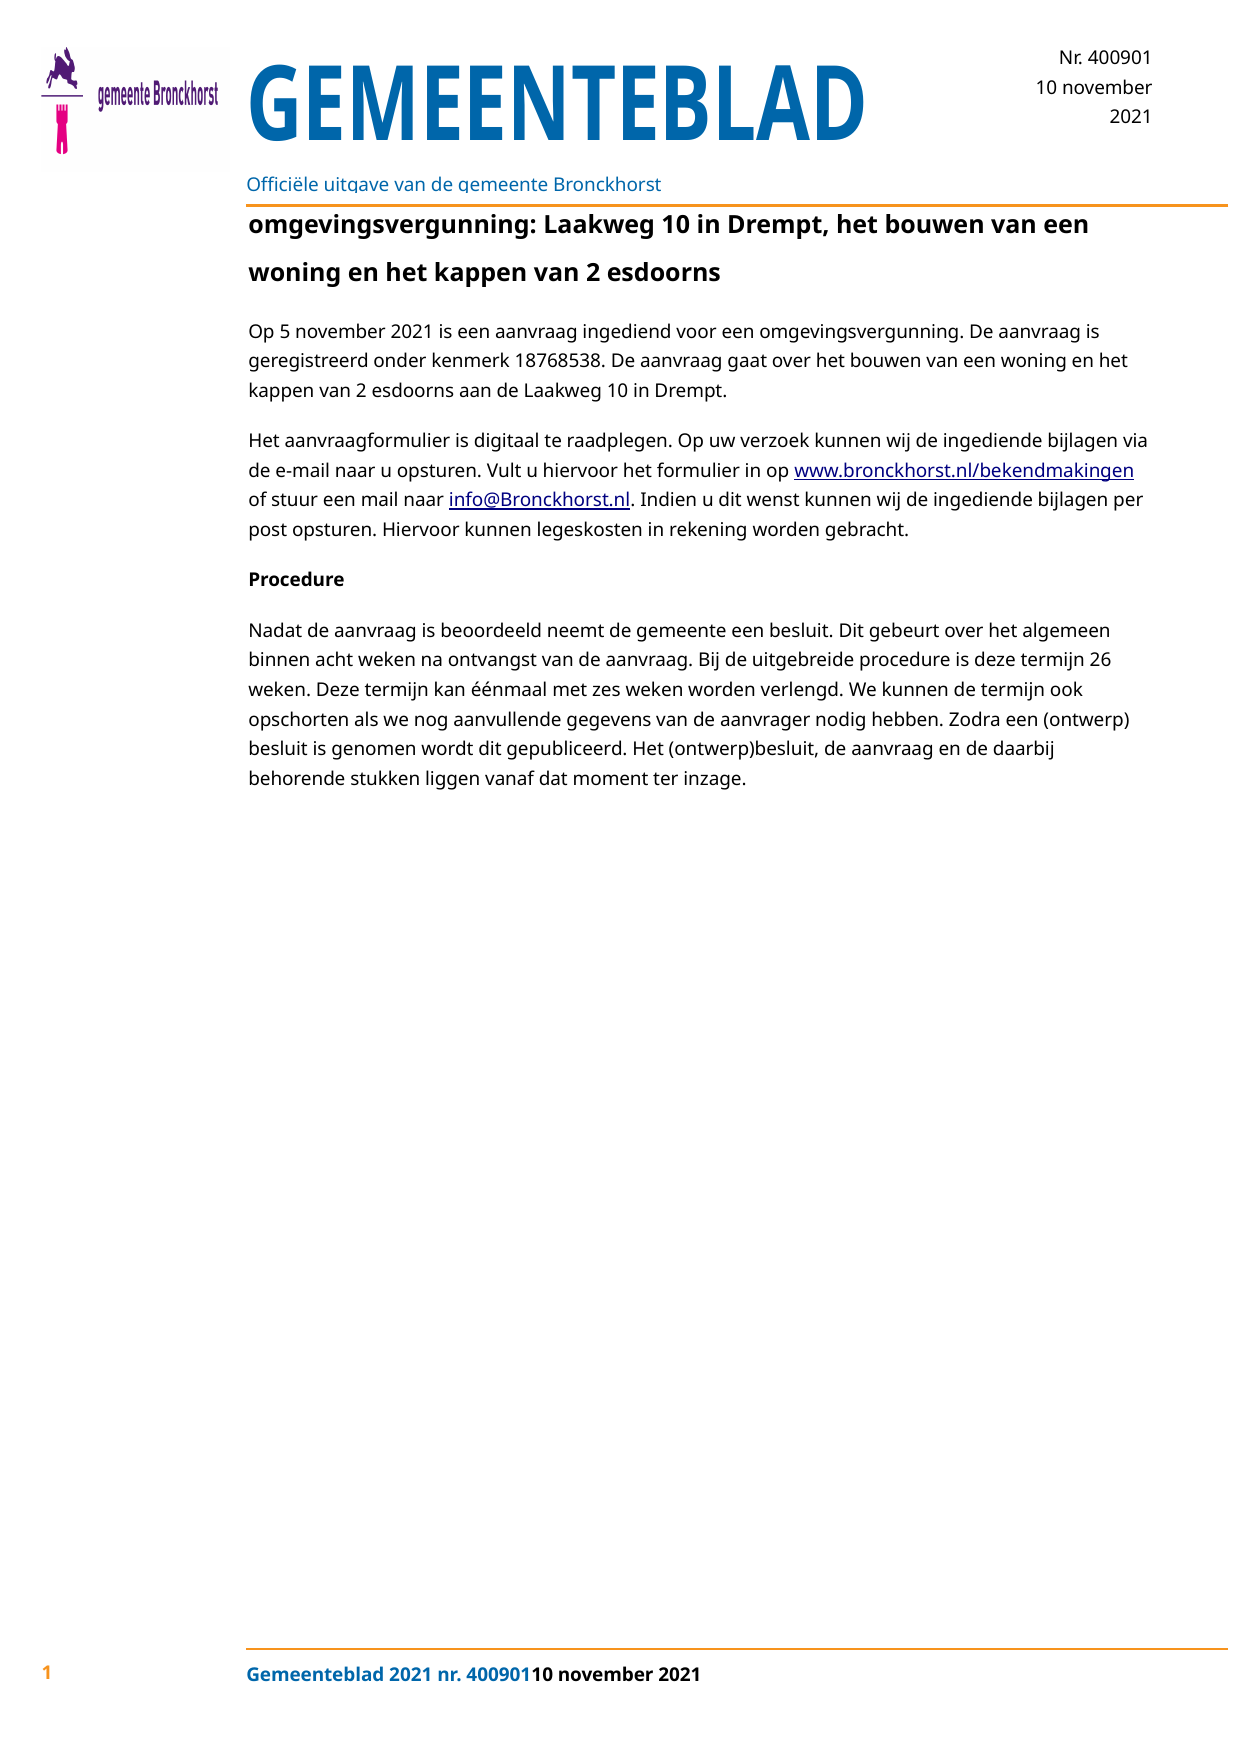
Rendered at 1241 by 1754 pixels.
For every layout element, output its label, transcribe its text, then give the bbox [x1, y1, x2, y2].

text Het aanvraagformulier is digitaal te raadplegen. Op uw verzoek kunnen wij de ingediende bijlagen via de e-mail naar u opsturen. Vult u hiervoor het formulier in op www.bronckhorst.nl/bekendmakingen of stuur een mail naar info@Bronckhorst.nl. Indien u dit wenst kunnen wij de ingediende bijlagen per post opsturen. Hiervoor kunnen legeskosten in rekening worden gebracht. [248, 427, 1152, 542]
text Nadat de aanvraag is beoordeeld neemt de gemeente een besluit. Dit gebeurt over het algemeen binnen acht weken na ontvangst van de aanvraag. Bij de uitgebreide procedure is deze termijn 26 weken. Deze termijn kan éénmaal met zes weken worden verlengd. We kunnen de termijn ook opschorten als we nog aanvullende gegevens van de aanvrager nodig hebben. Zodra een (ontwerp) besluit is genomen wordt dit gepubliceerd. Het (ontwerp)besluit, de aanvraag en de daarbij behorende stukken liggen vanaf dat moment ter inzage. [248, 617, 1152, 791]
picture [41, 47, 231, 172]
text omgevingsvergunning: Laakweg 10 in Drempt, het bouwen van een woning en het kappen van 2 esdoorns [248, 207, 1152, 288]
text Procedure [248, 567, 1152, 592]
text Op 5 november 2021 is een aanvraag ingediend voor een omgevingsvergunning. De aanvraag is geregistreerd onder kenmerk 18768538. De aanvraag gaat over het bouwen van een woning en het kappen van 2 esdoorns aan de Laakweg 10 in Drempt. [248, 318, 1152, 403]
